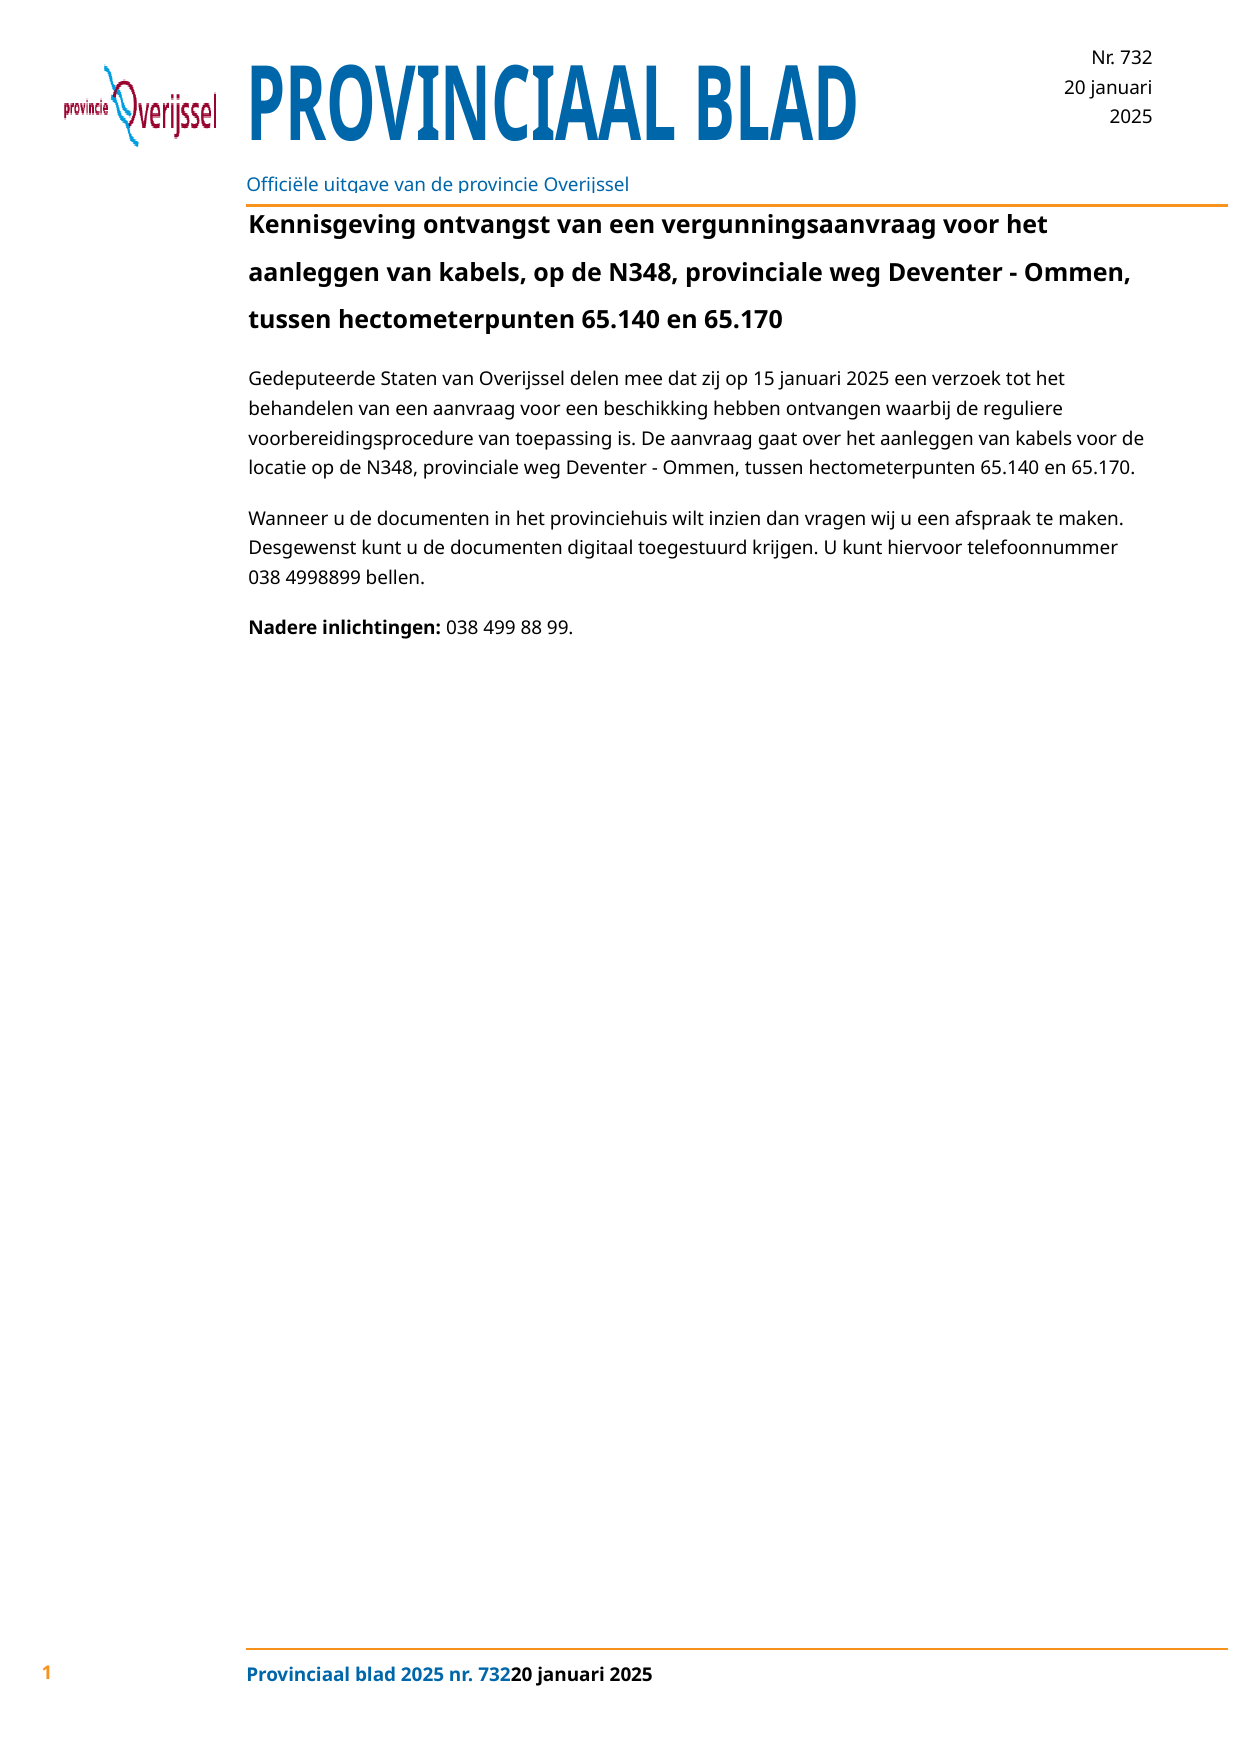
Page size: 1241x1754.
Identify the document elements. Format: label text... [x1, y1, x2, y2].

text Gedeputeerde Staten van Overijssel delen mee dat zij op 15 januari 2025 een verzoek tot het behandelen van een aanvraag voor een beschikking hebben ontvangen waarbij de reguliere voorbereidingsprocedure van toepassing is. De aanvraag gaat over het aanleggen van kabels voor de locatie op de N348, provinciale weg Deventer - Ommen, tussen hectometerpunten 65.140 en 65.170. [248, 366, 1152, 480]
text Wanneer u de documenten in het provinciehuis wilt inzien dan vragen wij u een afspraak te maken. Desgewenst kunt u de documenten digitaal toegestuurd krijgen. U kunt hiervoor telefoonnummer 038 4998899 bellen. [248, 505, 1152, 589]
text Nadere inlichtingen: 038 499 88 99. [248, 614, 1152, 640]
text Kennisgeving ontvangst van een vergunningsaanvraag voor het aanleggen van kabels, op de N348, provinciale weg Deventer - Ommen, tussen hectometerpunten 65.140 en 65.170 [248, 207, 1152, 336]
picture [41, 47, 231, 172]
